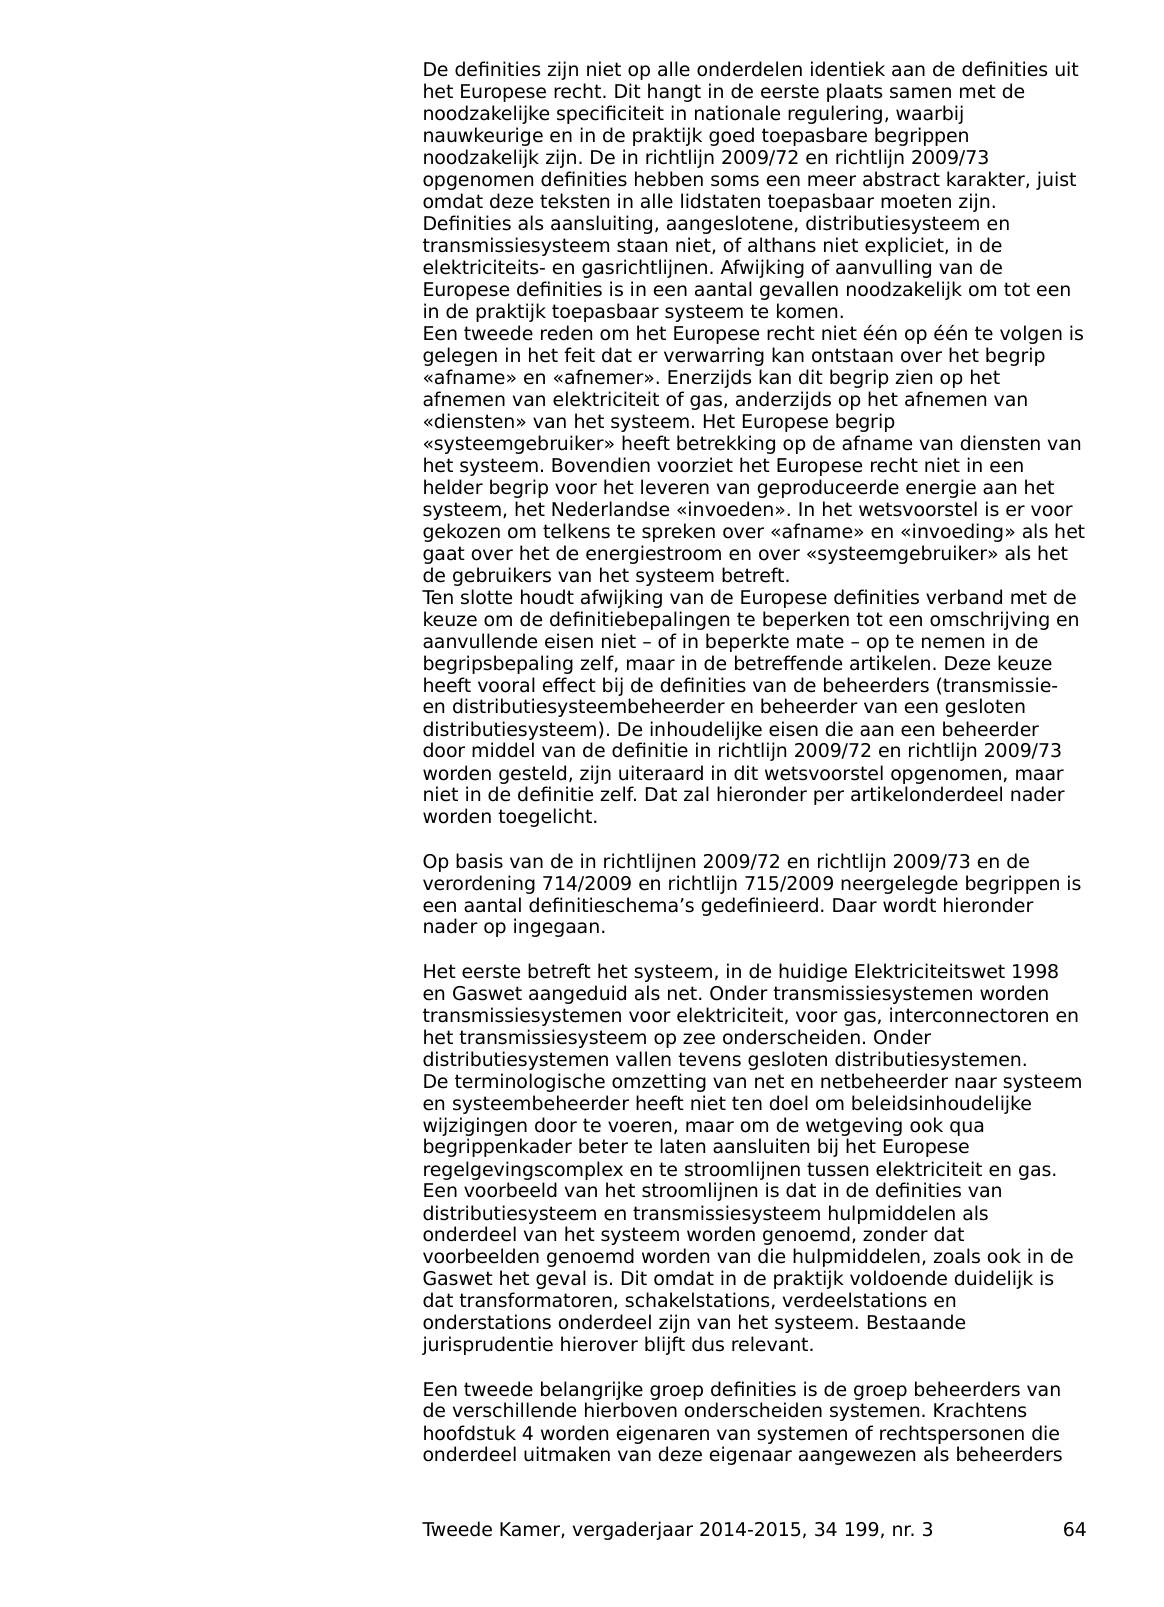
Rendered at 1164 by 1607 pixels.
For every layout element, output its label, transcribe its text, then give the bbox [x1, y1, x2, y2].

text Op basis van de in richtlijnen 2009/72 en richtlijn 2009/73 en de verordening 714/2009 en richtlijn 715/2009 neergelegde begrippen is een aantal definitieschema’s gedefinieerd. Daar wordt hieronder nader op ingegaan. [422, 851, 1087, 938]
text De terminologische omzetting van net en netbeheerder naar systeem en systeembeheerder heeft niet ten doel om beleidsinhoudelijke wijzigingen door te voeren, maar om de wetgeving ook qua begrippenkader beter te laten aansluiten bij het Europese regelgevingscomplex en te stroomlijnen tussen elektriciteit en gas. Een voorbeeld van het stroomlijnen is dat in de definities van distributiesysteem en transmissiesysteem hulpmiddelen als onderdeel van het systeem worden genoemd, zonder dat voorbeelden genoemd worden van die hulpmiddelen, zoals ook in de Gaswet het geval is. Dit omdat in de praktijk voldoende duidelijk is dat transformatoren, schakelstations, verdeelstations en onderstations onderdeel zijn van het systeem. Bestaande jurisprudentie hierover blijft dus relevant. [422, 1071, 1087, 1356]
text Een tweede belangrijke groep definities is de groep beheerders van de verschillende hierboven onderscheiden systemen. Krachtens hoofdstuk 4 worden eigenaren van systemen of rechtspersonen die onderdeel uitmaken van deze eigenaar aangewezen als beheerders [422, 1378, 1087, 1466]
text Een tweede reden om het Europese recht niet één op één te volgen is gelegen in het feit dat er verwarring kan ontstaan over het begrip «afname» en «afnemer». Enerzijds kan dit begrip zien op het afnemen van elektriciteit of gas, anderzijds op het afnemen van «diensten» van het systeem. Het Europese begrip «systeemgebruiker» heeft betrekking op de afname van diensten van het systeem. Bovendien voorziet het Europese recht niet in een helder begrip voor het leveren van geproduceerde energie aan het systeem, het Nederlandse «invoeden». In het wetsvoorstel is er voor gekozen om telkens te spreken over «afname» en «invoeding» als het gaat over het de energiestroom en over «systeemgebruiker» als het de gebruikers van het systeem betreft. [422, 323, 1087, 587]
text De definities zijn niet op alle onderdelen identiek aan de definities uit het Europese recht. Dit hangt in de eerste plaats samen met de noodzakelijke specificiteit in nationale regulering, waarbij nauwkeurige en in de praktijk goed toepasbare begrippen noodzakelijk zijn. De in richtlijn 2009/72 en richtlijn 2009/73 opgenomen definities hebben soms een meer abstract karakter, juist omdat deze teksten in alle lidstaten toepasbaar moeten zijn. Definities als aansluiting, aangeslotene, distributiesysteem en transmissiesysteem staan niet, of althans niet expliciet, in de elektriciteits- en gasrichtlijnen. Afwijking of aanvulling van de Europese definities is in een aantal gevallen noodzakelijk om tot een in de praktijk toepasbaar systeem te komen. [422, 59, 1087, 323]
text Ten slotte houdt afwijking van de Europese definities verband met de keuze om de definitiebepalingen te beperken tot een omschrijving en aanvullende eisen niet – of in beperkte mate – op te nemen in de begripsbepaling zelf, maar in de betreffende artikelen. Deze keuze heeft vooral effect bij de definities van de beheerders (transmissie- en distributiesysteembeheerder en beheerder van een gesloten distributiesysteem). De inhoudelijke eisen die aan een beheerder door middel van de definitie in richtlijn 2009/72 en richtlijn 2009/73 worden gesteld, zijn uiteraard in dit wetsvoorstel opgenomen, maar niet in de definitie zelf. Dat zal hieronder per artikelonderdeel nader worden toegelicht. [422, 587, 1087, 828]
text Het eerste betreft het systeem, in de huidige Elektriciteitswet 1998 en Gaswet aangeduid als net. Onder transmissiesystemen worden transmissiesystemen voor elektriciteit, voor gas, interconnectoren en het transmissiesysteem op zee onderscheiden. Onder distributiesystemen vallen tevens gesloten distributiesystemen. [422, 961, 1087, 1071]
